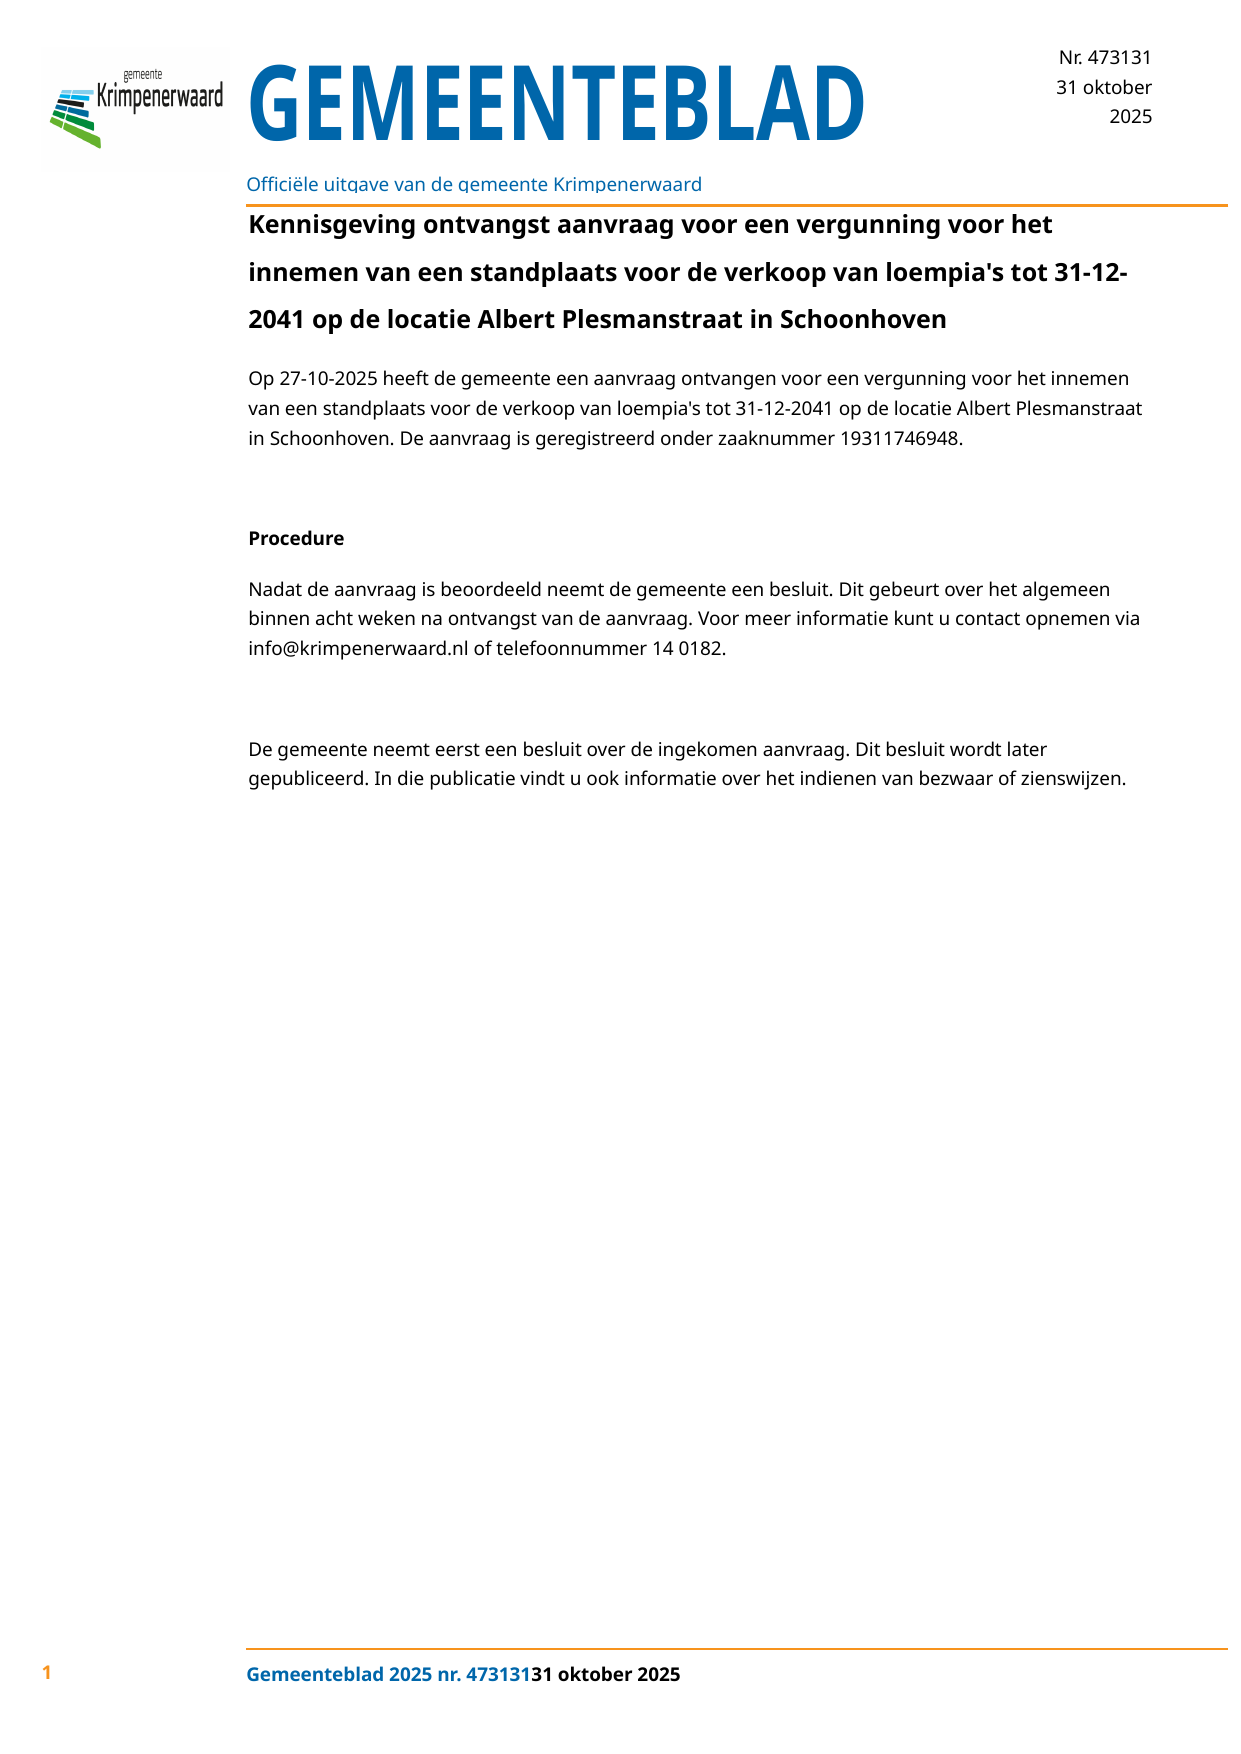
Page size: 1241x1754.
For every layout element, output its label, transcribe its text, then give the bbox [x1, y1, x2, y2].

text Kennisgeving ontvangst aanvraag voor een vergunning voor het innemen van een standplaats voor de verkoop van loempia's tot 31-12-2041 op de locatie Albert Plesmanstraat in Schoonhoven [248, 207, 1152, 336]
text Nadat de aanvraag is beoordeeld neemt de gemeente een besluit. Dit gebeurt over het algemeen binnen acht weken na ontvangst van de aanvraag. Voor meer informatie kunt u contact opnemen via info@krimpenerwaard.nl of telefoonnummer 14 0182. [248, 576, 1152, 661]
text Op 27-10-2025 heeft de gemeente een aanvraag ontvangen voor een vergunning voor het innemen van een standplaats voor de verkoop van loempia's tot 31-12-2041 op de locatie Albert Plesmanstraat in Schoonhoven. De aanvraag is geregistreerd onder zaaknummer 19311746948. [248, 366, 1152, 450]
picture [41, 47, 231, 172]
text Procedure [248, 526, 1152, 551]
text De gemeente neemt eerst een besluit over de ingekomen aanvraag. Dit besluit wordt later gepubliceerd. In die publicatie vindt u ook informatie over het indienen van bezwaar of zienswijzen. [248, 736, 1152, 791]
